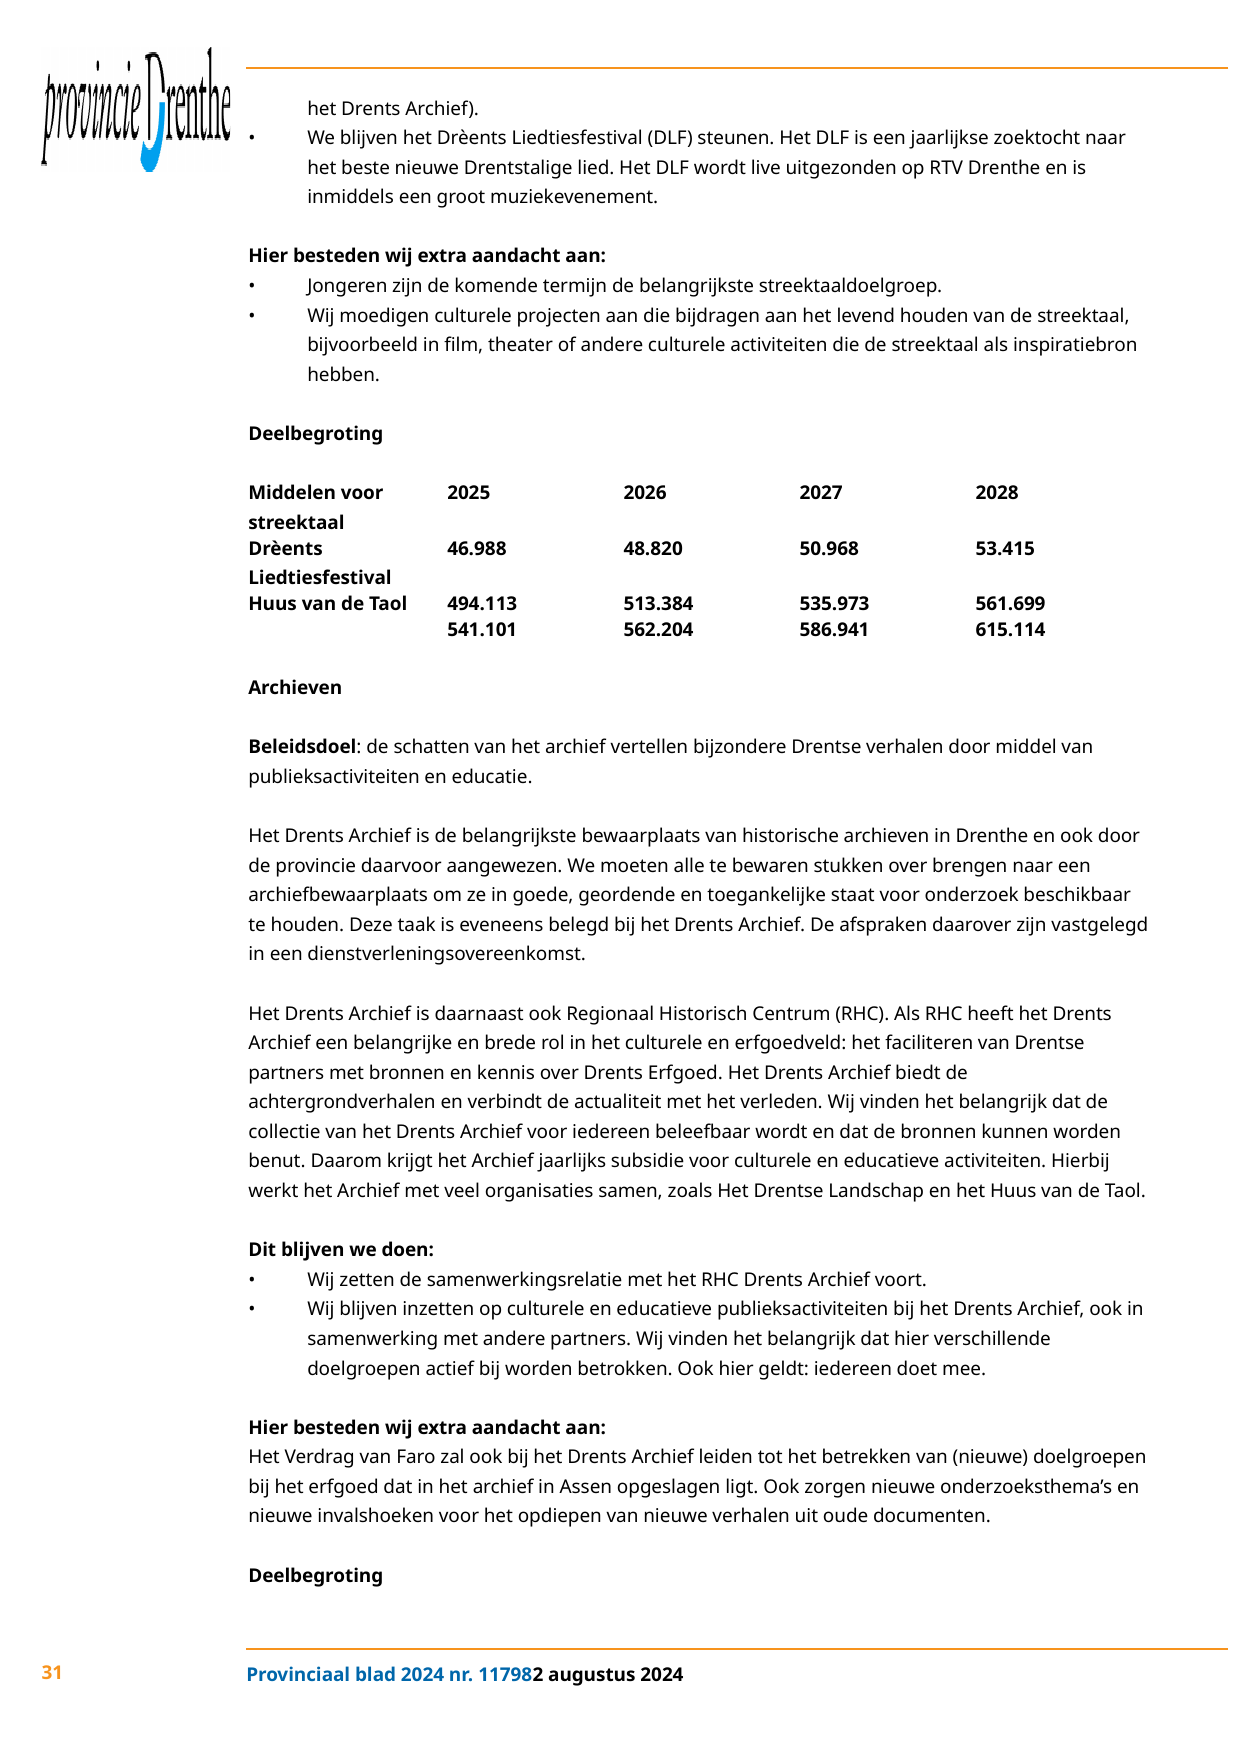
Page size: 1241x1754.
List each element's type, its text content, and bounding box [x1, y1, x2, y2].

table_header 2027 [799, 480, 975, 535]
text Het Drents Archief is daarnaast ook Regionaal Historisch Centrum (RHC). Als RHC heeft het Drents Archief een belangrijke en brede rol in het culturele en erfgoedveld: het faciliteren van Drentse partners met bronnen en kennis over Drents Erfgoed. Het Drents Archief biedt de achtergrondverhalen en verbindt de actualiteit met het verleden. Wij vinden het belangrijk dat de collectie van het Drents Archief voor iedereen beleefbaar wordt en dat de bronnen kunnen worden benut. Daarom krijgt het Archief jaarlijks subsidie voor culturele en educatieve activiteiten. Hierbij werkt het Archief met veel organisaties samen, zoals Het Drentse Landschap en het Huus van de Taol. [248, 1000, 1152, 1203]
table_cell Huus van de Taol [248, 590, 447, 616]
table_cell 513.384 [623, 590, 799, 616]
table_cell 535.973 [799, 590, 975, 616]
text Het Drents Archief is de belangrijkste bewaarplaats van historische archieven in Drenthe en ook door de provincie daarvoor aangewezen. We moeten alle te bewaren stukken over brengen naar een archiefbewaarplaats om ze in goede, geordende en toegankelijke staat voor onderzoek beschikbaar te houden. Deze taak is eveneens belegd bij het Drents Archief. De afspraken daarover zijn vastgelegd in een dienstverleningsovereenkomst. [248, 822, 1152, 966]
table_cell 48.820 [623, 535, 799, 590]
picture [41, 47, 231, 172]
text Dit blijven we doen: [248, 1236, 1152, 1262]
text Het Verdrag van Faro zal ook bij het Drents Archief leiden tot het betrekken van (nieuwe) doelgroepen bij het erfgoed dat in het archief in Assen opgeslagen ligt. Ook zorgen nieuwe onderzoeksthema’s en nieuwe invalshoeken voor het opdiepen van nieuwe verhalen uit oude documenten. [248, 1443, 1152, 1528]
table_cell 50.968 [799, 535, 975, 590]
text Deelbegroting [248, 1562, 1152, 1588]
list Wij blijven inzetten op culturele en educatieve publieksactiviteiten bij het Drents Archief, ook in samenwerking met andere partners. Wij vinden het belangrijk dat hier verschillende doelgroepen actief bij worden betrokken. Ook hier geldt: iedereen doet mee. [248, 1296, 1152, 1381]
text Beleidsdoel: de schatten van het archief vertellen bijzondere Drentse verhalen door middel van publieksactiviteiten en educatie. [248, 733, 1152, 789]
table_header 2028 [975, 480, 1152, 535]
table_cell 46.988 [447, 535, 623, 590]
table_header 2026 [623, 480, 799, 535]
list We blijven het Drèents Liedtiesfestival (DLF) steunen. Het DLF is een jaarlijkse zoektocht naar het beste nieuwe Drentstalige lied. Het DLF wordt live uitgezonden op RTV Drenthe en is inmiddels een groot muziekevenement. [248, 124, 1152, 209]
list Wij zetten de samenwerkingsrelatie met het RHC Drents Archief voort. [248, 1266, 1152, 1292]
text Deelbegroting [248, 420, 1152, 446]
table_cell 494.113 [447, 590, 623, 616]
table_header 2025 [447, 480, 623, 535]
table_cell [248, 616, 447, 642]
table_cell 615.114 [975, 616, 1152, 642]
list Wij moedigen culturele projecten aan die bijdragen aan het levend houden van de streektaal, bijvoorbeeld in film, theater of andere culturele activiteiten die de streektaal als inspiratiebron hebben. [248, 302, 1152, 387]
text Hier besteden wij extra aandacht aan: [248, 243, 1152, 268]
text Archieven [248, 674, 1152, 700]
list het Drents Archief). [248, 95, 1152, 121]
table_cell 562.204 [623, 616, 799, 642]
table_cell 586.941 [799, 616, 975, 642]
list Jongeren zijn de komende termijn de belangrijkste streektaaldoelgroep. [248, 272, 1152, 298]
table_header Middelen voor streektaal [248, 480, 447, 535]
text Hier besteden wij extra aandacht aan: [248, 1414, 1152, 1440]
table_cell 53.415 [975, 535, 1152, 590]
table_cell 541.101 [447, 616, 623, 642]
table_cell Drèents Liedtiesfestival [248, 535, 447, 590]
table_cell 561.699 [975, 590, 1152, 616]
